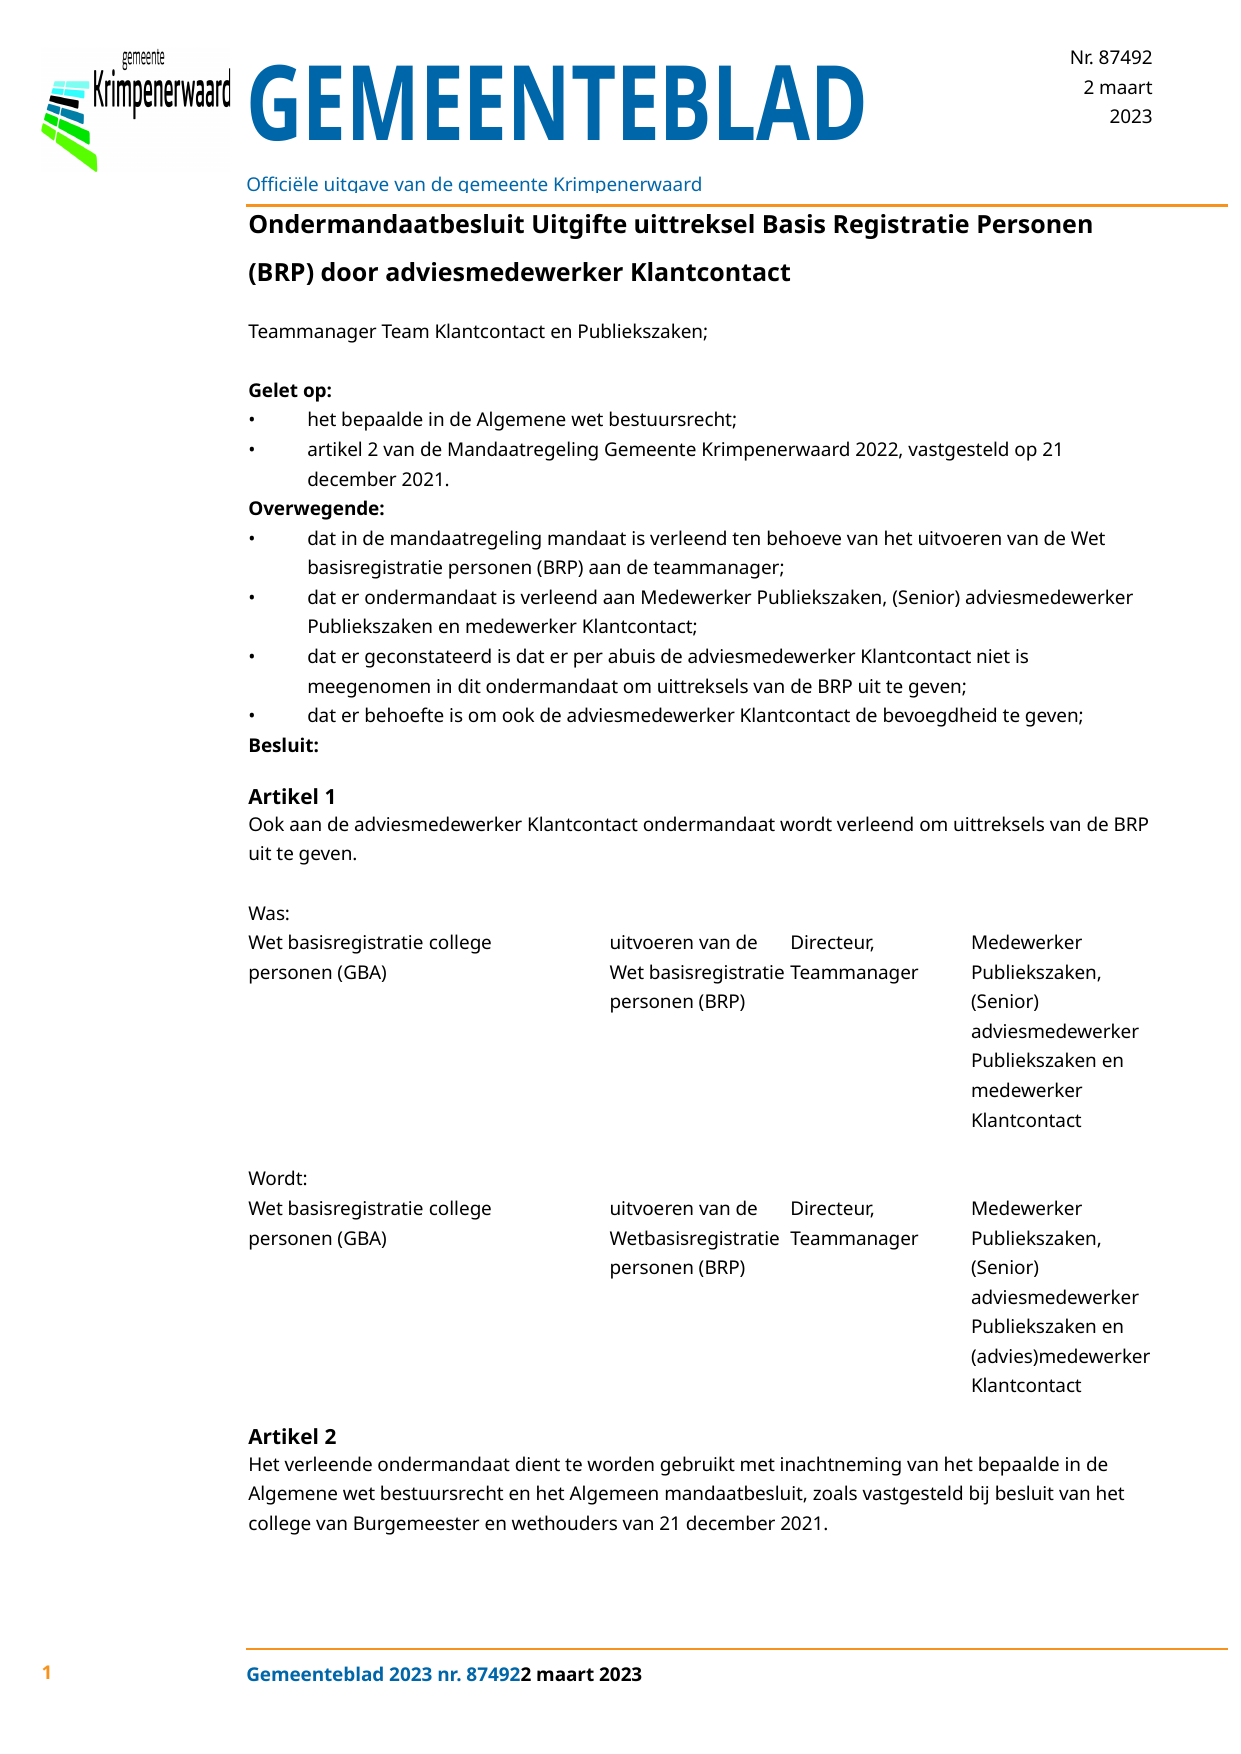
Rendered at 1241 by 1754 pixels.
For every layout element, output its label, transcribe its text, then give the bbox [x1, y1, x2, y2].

text Overwegende: [248, 495, 1152, 521]
text Besluit: [248, 732, 1152, 758]
table_header Medewerker Publiekszaken, (Senior) adviesmedewerker Publiekszaken en medewerker Klantcontact [971, 929, 1152, 1133]
table_header Directeur, Teammanager [790, 1195, 971, 1398]
text Wordt: [248, 1165, 1152, 1191]
table_header uitvoeren van de Wetbasisregistratie personen (BRP) [609, 1195, 790, 1398]
table_header Directeur, Teammanager [790, 929, 971, 1133]
table_header college [429, 929, 609, 1133]
text Het verleende ondermandaat dient te worden gebruikt met inachtneming van het bepaalde in de Algemene wet bestuursrecht en het Algemeen mandaatbesluit, zoals vastgesteld bij besluit van het college van Burgemeester en wethouders van 21 december 2021. [248, 1451, 1152, 1536]
picture [41, 47, 231, 172]
table_header uitvoeren van de Wet basisregistratie personen (BRP) [609, 929, 790, 1133]
text Artikel 2 [248, 1422, 1152, 1451]
text Ondermandaatbesluit Uitgifte uittreksel Basis Registratie Personen (BRP) door adviesmedewerker Klantcontact [248, 207, 1152, 288]
list dat er behoefte is om ook de adviesmedewerker Klantcontact de bevoegdheid te geven; [248, 702, 1152, 728]
text Artikel 1 [248, 782, 1152, 811]
text Gelet op: [248, 377, 1152, 403]
table_header college [429, 1195, 609, 1398]
text Teammanager Team Klantcontact en Publiekszaken; [248, 318, 1152, 344]
list het bepaalde in de Algemene wet bestuursrecht; [248, 407, 1152, 432]
table_header Wet basisregistratie personen (GBA) [248, 929, 429, 1133]
list artikel 2 van de Mandaatregeling Gemeente Krimpenerwaard 2022, vastgesteld op 21 december 2021. [248, 436, 1152, 492]
text Ook aan de adviesmedewerker Klantcontact ondermandaat wordt verleend om uittreksels van de BRP uit te geven. [248, 811, 1152, 866]
table_header Wet basisregistratie personen (GBA) [248, 1195, 429, 1398]
list dat in de mandaatregeling mandaat is verleend ten behoeve van het uitvoeren van de Wet basisregistratie personen (BRP) aan de teammanager; [248, 525, 1152, 580]
text Was: [248, 900, 1152, 925]
list dat er ondermandaat is verleend aan Medewerker Publiekszaken, (Senior) adviesmedewerker Publiekszaken en medewerker Klantcontact; [248, 584, 1152, 639]
list dat er geconstateerd is dat er per abuis de adviesmedewerker Klantcontact niet is meegenomen in dit ondermandaat om uittreksels van de BRP uit te geven; [248, 643, 1152, 699]
table_header Medewerker Publiekszaken, (Senior) adviesmedewerker Publiekszaken en (advies)medewerker Klantcontact [971, 1195, 1152, 1398]
